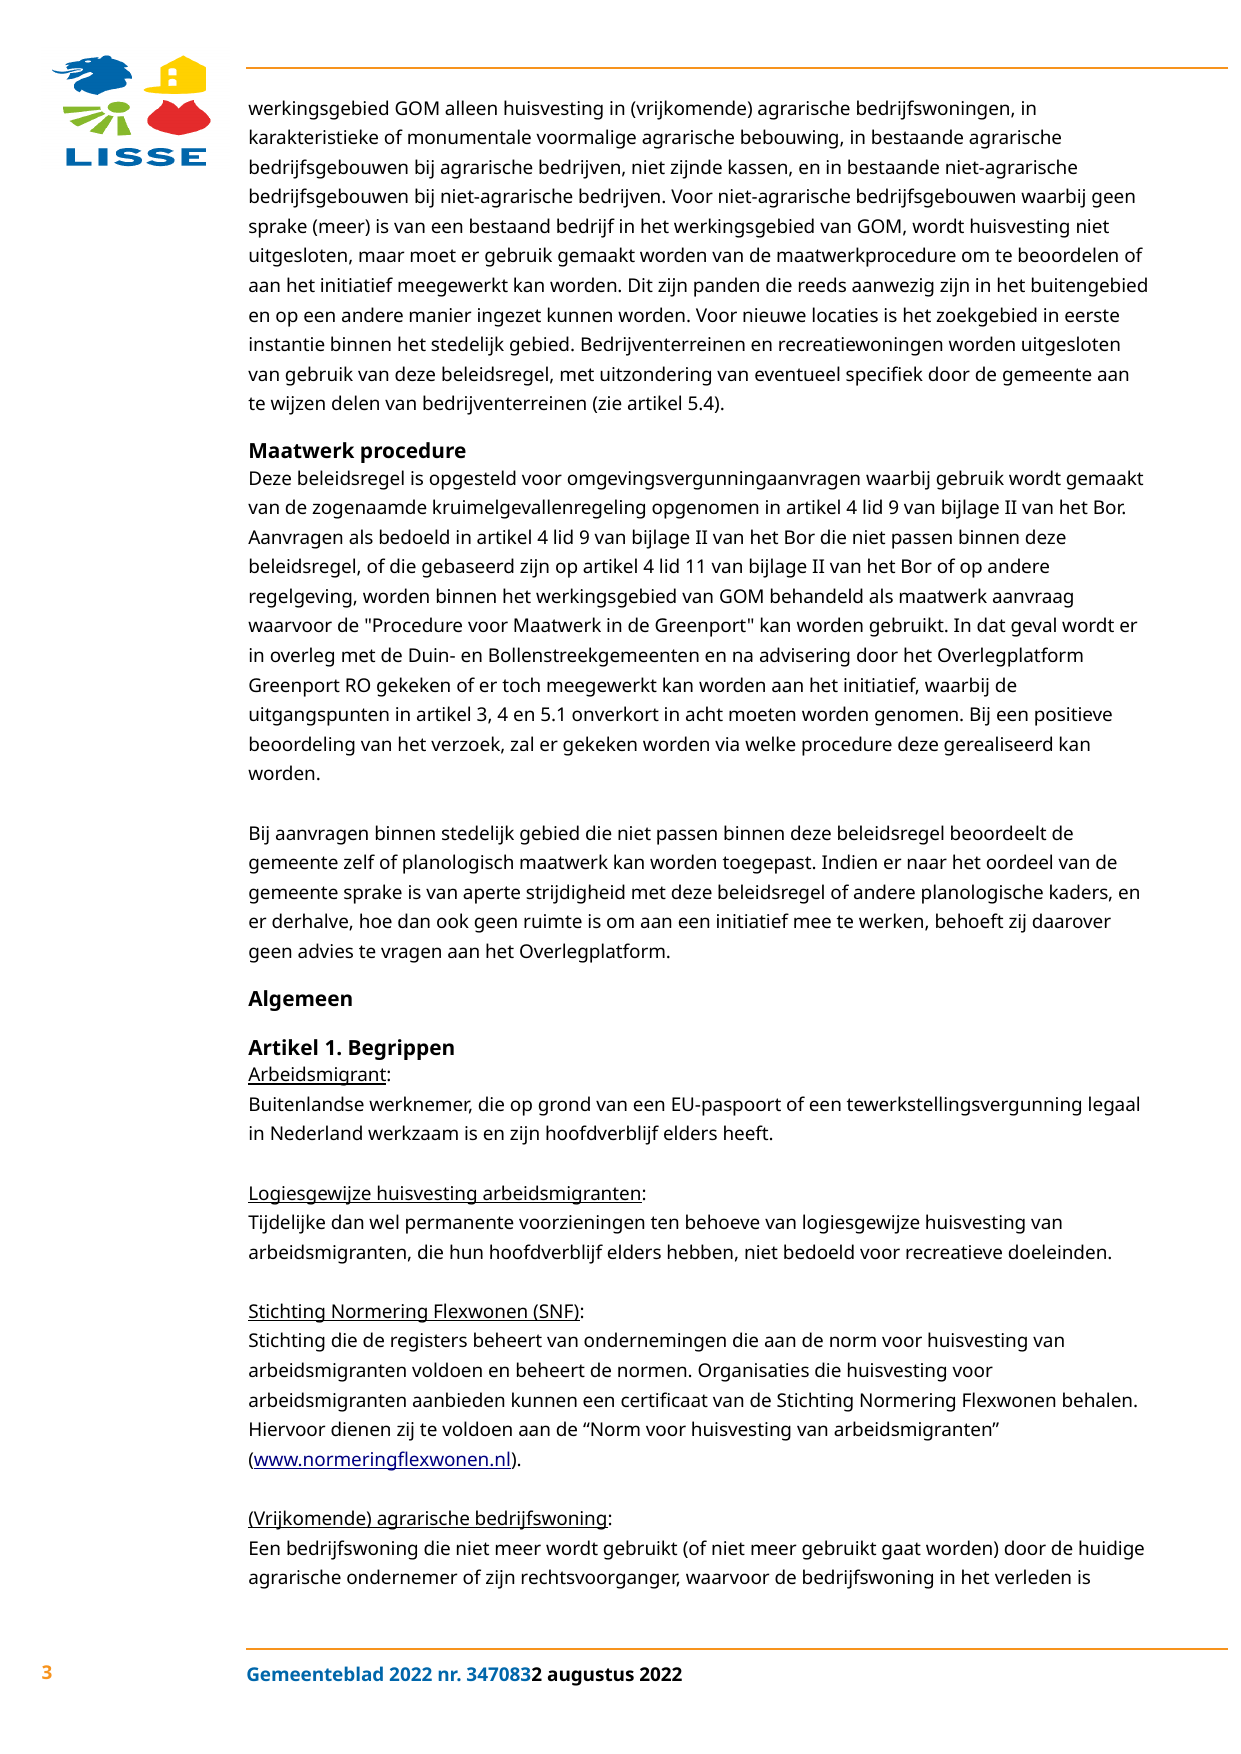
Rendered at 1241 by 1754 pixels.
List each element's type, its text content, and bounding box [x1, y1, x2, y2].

text Een bedrijfswoning die niet meer wordt gebruikt (of niet meer gebruikt gaat worden) door de huidige agrarische ondernemer of zijn rechtsvoorganger, waarvoor de bedrijfswoning in het verleden is [248, 1535, 1152, 1590]
text (Vrijkomende) agrarische bedrijfswoning: [248, 1505, 1152, 1531]
text Logiesgewijze huisvesting arbeidsmigranten: [248, 1180, 1152, 1205]
text werkingsgebied GOM alleen huisvesting in (vrijkomende) agrarische bedrijfswoningen, in karakteristieke of monumentale voormalige agrarische bebouwing, in bestaande agrarische bedrijfsgebouwen bij agrarische bedrijven, niet zijnde kassen, en in bestaande niet-agrarische bedrijfsgebouwen bij niet-agrarische bedrijven. Voor niet-agrarische bedrijfsgebouwen waarbij geen sprake (meer) is van een bestaand bedrijf in het werkingsgebied van GOM, wordt huisvesting niet uitgesloten, maar moet er gebruik gemaakt worden van de maatwerkprocedure om te beoordelen of aan het initiatief meegewerkt kan worden. Dit zijn panden die reeds aanwezig zijn in het buitengebied en op een andere manier ingezet kunnen worden. Voor nieuwe locaties is het zoekgebied in eerste instantie binnen het stedelijk gebied. Bedrijventerreinen en recreatiewoningen worden uitgesloten van gebruik van deze beleidsregel, met uitzondering van eventueel specifiek door de gemeente aan te wijzen delen van bedrijventerreinen (zie artikel 5.4). [248, 95, 1152, 416]
text Deze beleidsregel is opgesteld voor omgevingsvergunningaanvragen waarbij gebruik wordt gemaakt van de zogenaamde kruimelgevallenregeling opgenomen in artikel 4 lid 9 van bijlage II van het Bor. Aanvragen als bedoeld in artikel 4 lid 9 van bijlage II van het Bor die niet passen binnen deze beleidsregel, of die gebaseerd zijn op artikel 4 lid 11 van bijlage II van het Bor of op andere regelgeving, worden binnen het werkingsgebied van GOM behandeld als maatwerk aanvraag waarvoor de "Procedure voor Maatwerk in de Greenport" kan worden gebruikt. In dat geval wordt er in overleg met de Duin- en Bollenstreekgemeenten en na advisering door het Overlegplatform Greenport RO gekeken of er toch meegewerkt kan worden aan het initiatief, waarbij de uitgangspunten in artikel 3, 4 en 5.1 onverkort in acht moeten worden genomen. Bij een positieve beoordeling van het verzoek, zal er gekeken worden via welke procedure deze gerealiseerd kan worden. [248, 465, 1152, 786]
text Maatwerk procedure [248, 436, 1152, 465]
picture [41, 47, 231, 172]
text Stichting Normering Flexwonen (SNF): [248, 1298, 1152, 1324]
text Bij aanvragen binnen stedelijk gebied die niet passen binnen deze beleidsregel beoordeelt de gemeente zelf of planologisch maatwerk kan worden toegepast. Indien er naar het oordeel van de gemeente sprake is van aperte strijdigheid met deze beleidsregel of andere planologische kaders, en er derhalve, hoe dan ook geen ruimte is om aan een initiatief mee te werken, behoeft zij daarover geen advies te vragen aan het Overlegplatform. [248, 820, 1152, 964]
text Arbeidsmigrant: [248, 1061, 1152, 1087]
text Stichting die de registers beheert van ondernemingen die aan de norm voor huisvesting van arbeidsmigranten voldoen en beheert de normen. Organisaties die huisvesting voor arbeidsmigranten aanbieden kunnen een certificaat van de Stichting Normering Flexwonen behalen. Hiervoor dienen zij te voldoen aan de “Norm voor huisvesting van arbeidsmigranten” (www.normeringflexwonen.nl). [248, 1328, 1152, 1472]
text Buitenlandse werknemer, die op grond van een EU-paspoort of een tewerkstellingsvergunning legaal in Nederland werkzaam is en zijn hoofdverblijf elders heeft. [248, 1091, 1152, 1146]
text Algemeen [248, 984, 1152, 1012]
text Artikel 1. Begrippen [248, 1033, 1152, 1061]
text Tijdelijke dan wel permanente voorzieningen ten behoeve van logiesgewijze huisvesting van arbeidsmigranten, die hun hoofdverblijf elders hebben, niet bedoeld voor recreatieve doeleinden. [248, 1209, 1152, 1264]
